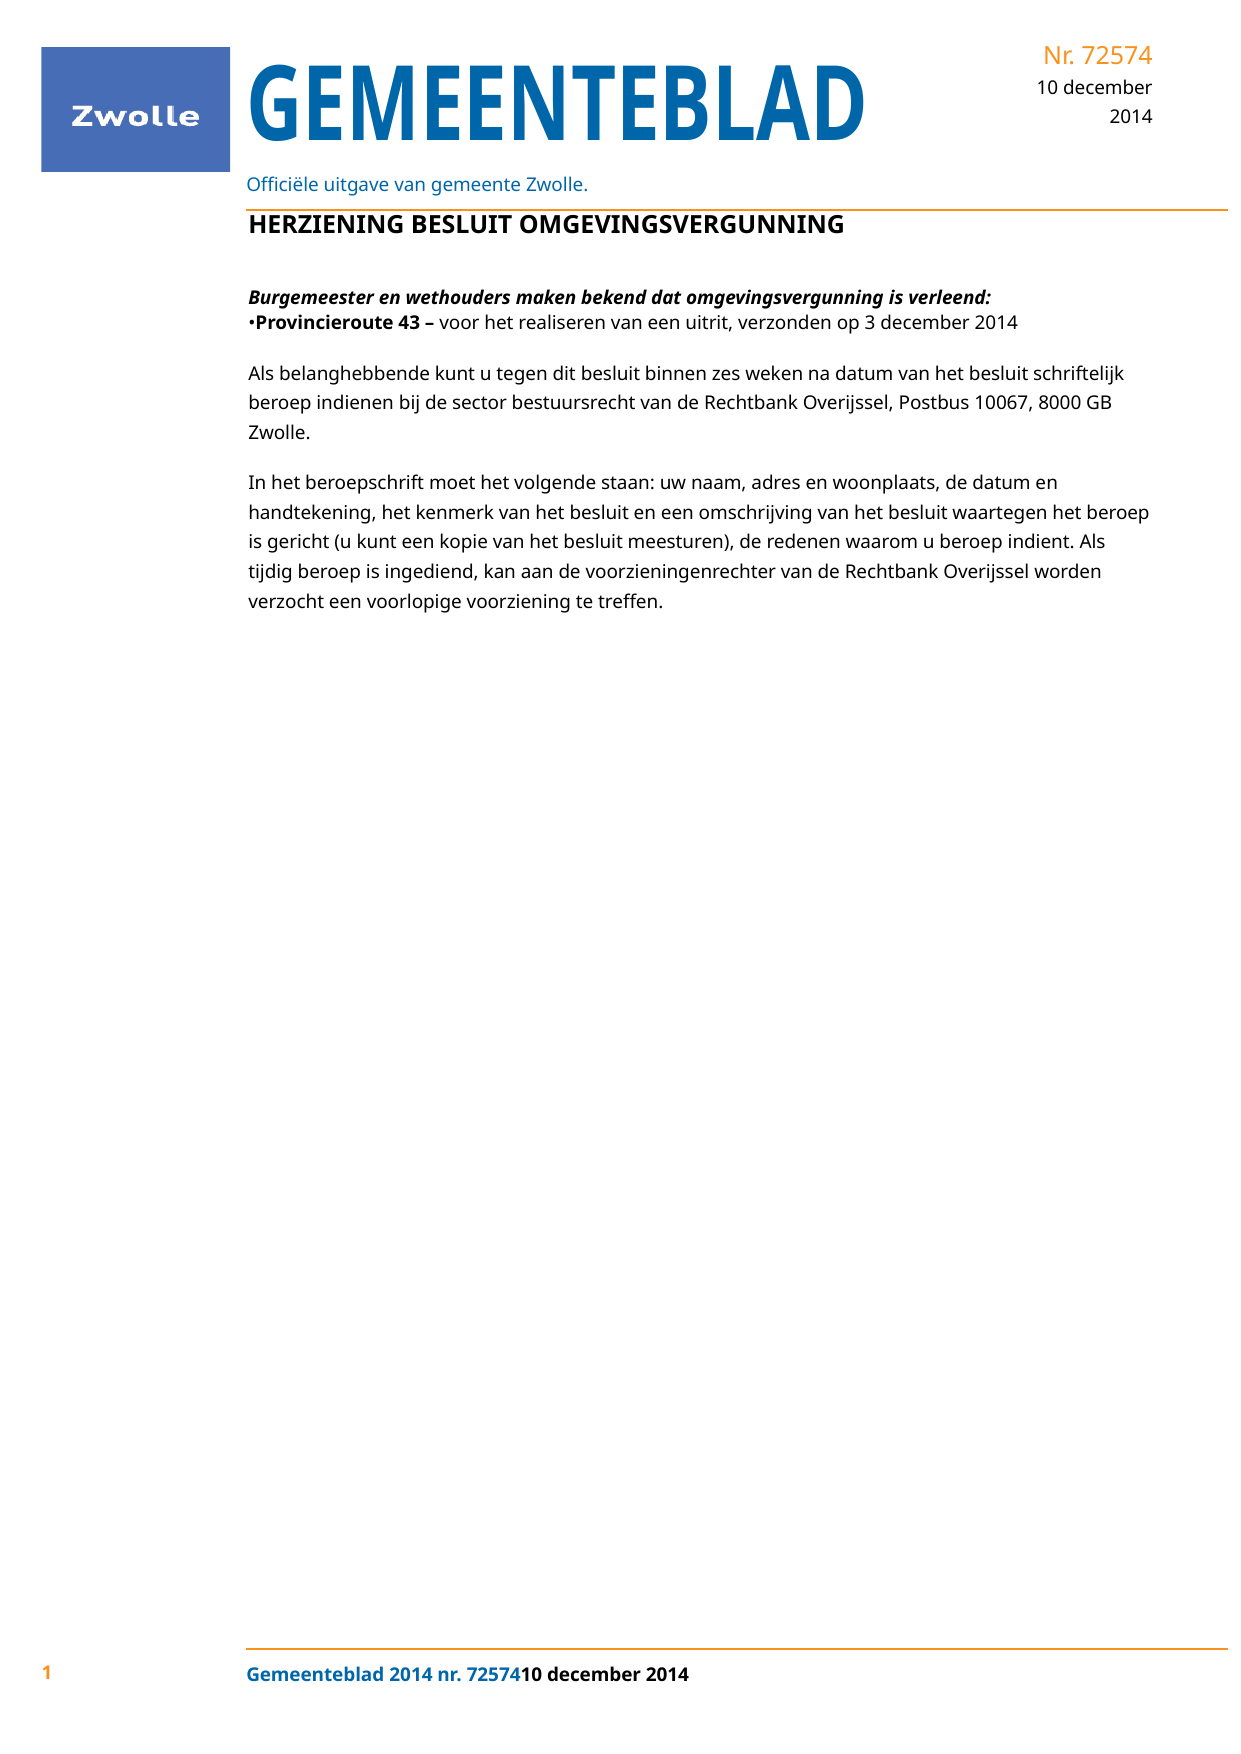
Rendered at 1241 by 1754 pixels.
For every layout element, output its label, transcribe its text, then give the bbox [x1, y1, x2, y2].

text In het beroepschrift moet het volgende staan: uw naam, adres en woonplaats, de datum en handtekening, het kenmerk van het besluit en een omschrijving van het besluit waartegen het beroep is gericht (u kunt een kopie van het besluit meesturen), de redenen waarom u beroep indient. Als tijdig beroep is ingediend, kan aan de voorzieningenrechter van de Rechtbank Overijssel worden verzocht een voorlopige voorziening te treffen. [248, 469, 1152, 614]
text Burgemeester en wethouders maken bekend dat omgevingsvergunning is verleend: [248, 284, 1152, 309]
text HERZIENING BESLUIT OMGEVINGSVERGUNNING [248, 211, 1152, 241]
picture [41, 47, 231, 172]
text Als belanghebbende kunt u tegen dit besluit binnen zes weken na datum van het besluit schriftelijk beroep indienen bij de sector bestuursrecht van de Rechtbank Overijssel, Postbus 10067, 8000 GB Zwolle. [248, 360, 1152, 445]
text •Provincieroute 43 – voor het realiseren van een uitrit, verzonden op 3 december 2014 [248, 309, 1152, 335]
